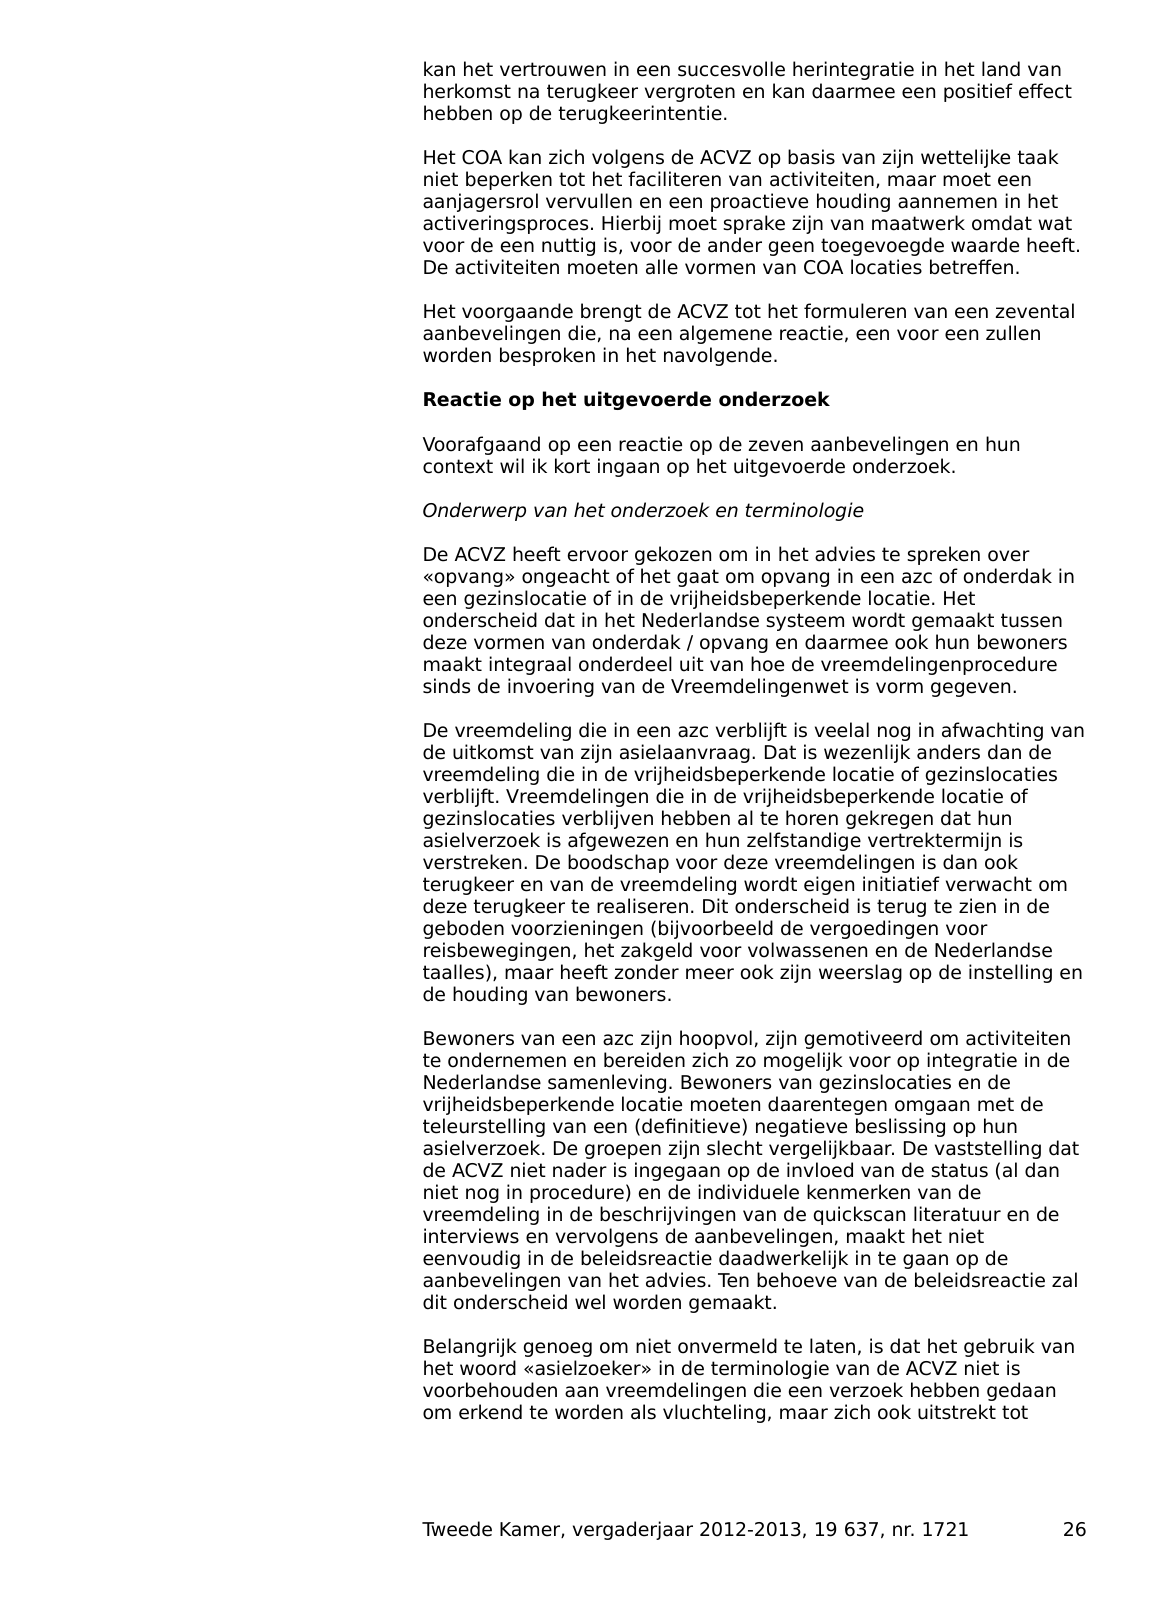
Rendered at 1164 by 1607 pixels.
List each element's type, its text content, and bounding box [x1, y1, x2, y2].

text Belangrijk genoeg om niet onvermeld te laten, is dat het gebruik van het woord «asielzoeker» in de terminologie van de ACVZ niet is voorbehouden aan vreemdelingen die een verzoek hebben gedaan om erkend te worden als vluchteling, maar zich ook uitstrekt tot [422, 1336, 1087, 1424]
text Voorafgaand op een reactie op de zeven aanbevelingen en hun context wil ik kort ingaan op het uitgevoerde onderzoek. [422, 433, 1087, 477]
text Het voorgaande brengt de ACVZ tot het formuleren van een zevental aanbevelingen die, na een algemene reactie, een voor een zullen worden besproken in het navolgende. [422, 301, 1087, 367]
subtitle Onderwerp van het onderzoek en terminologie [422, 500, 1087, 522]
text Het COA kan zich volgens de ACVZ op basis van zijn wettelijke taak niet beperken tot het faciliteren van activiteiten, maar moet een aanjagersrol vervullen en een proactieve houding aannemen in het activeringsproces. Hierbij moet sprake zijn van maatwerk omdat wat voor de een nuttig is, voor de ander geen toegevoegde waarde heeft. De activiteiten moeten alle vormen van COA locaties betreffen. [422, 147, 1087, 279]
text De vreemdeling die in een azc verblijft is veelal nog in afwachting van de uitkomst van zijn asielaanvraag. Dat is wezenlijk anders dan de vreemdeling die in de vrijheidsbeperkende locatie of gezinslocaties verblijft. Vreemdelingen die in de vrijheidsbeperkende locatie of gezinslocaties verblijven hebben al te horen gekregen dat hun asielverzoek is afgewezen en hun zelfstandige vertrektermijn is verstreken. De boodschap voor deze vreemdelingen is dan ook terugkeer en van de vreemdeling wordt eigen initiatief verwacht om deze terugkeer te realiseren. Dit onderscheid is terug te zien in de geboden voorzieningen (bijvoorbeeld de vergoedingen voor reisbewegingen, het zakgeld voor volwassenen en de Nederlandse taalles), maar heeft zonder meer ook zijn weerslag op de instelling en de houding van bewoners. [422, 720, 1087, 1006]
text De ACVZ heeft ervoor gekozen om in het advies te spreken over «opvang» ongeacht of het gaat om opvang in een azc of onderdak in een gezinslocatie of in de vrijheidsbeperkende locatie. Het onderscheid dat in het Nederlandse systeem wordt gemaakt tussen deze vormen van onderdak / opvang en daarmee ook hun bewoners maakt integraal onderdeel uit van hoe de vreemdelingenprocedure sinds de invoering van de Vreemdelingenwet is vorm gegeven. [422, 544, 1087, 698]
subtitle Reactie op het uitgevoerde onderzoek [422, 389, 1087, 411]
text kan het vertrouwen in een succesvolle herintegratie in het land van herkomst na terugkeer vergroten en kan daarmee een positief effect hebben op de terugkeerintentie. [422, 59, 1087, 125]
text Bewoners van een azc zijn hoopvol, zijn gemotiveerd om activiteiten te ondernemen en bereiden zich zo mogelijk voor op integratie in de Nederlandse samenleving. Bewoners van gezinslocaties en de vrijheidsbeperkende locatie moeten daarentegen omgaan met de teleurstelling van een (definitieve) negatieve beslissing op hun asielverzoek. De groepen zijn slecht vergelijkbaar. De vaststelling dat de ACVZ niet nader is ingegaan op de invloed van de status (al dan niet nog in procedure) en de individuele kenmerken van de vreemdeling in de beschrijvingen van de quickscan literatuur en de interviews en vervolgens de aanbevelingen, maakt het niet eenvoudig in de beleidsreactie daadwerkelijk in te gaan op de aanbevelingen van het advies. Ten behoeve van de beleidsreactie zal dit onderscheid wel worden gemaakt. [422, 1028, 1087, 1313]
